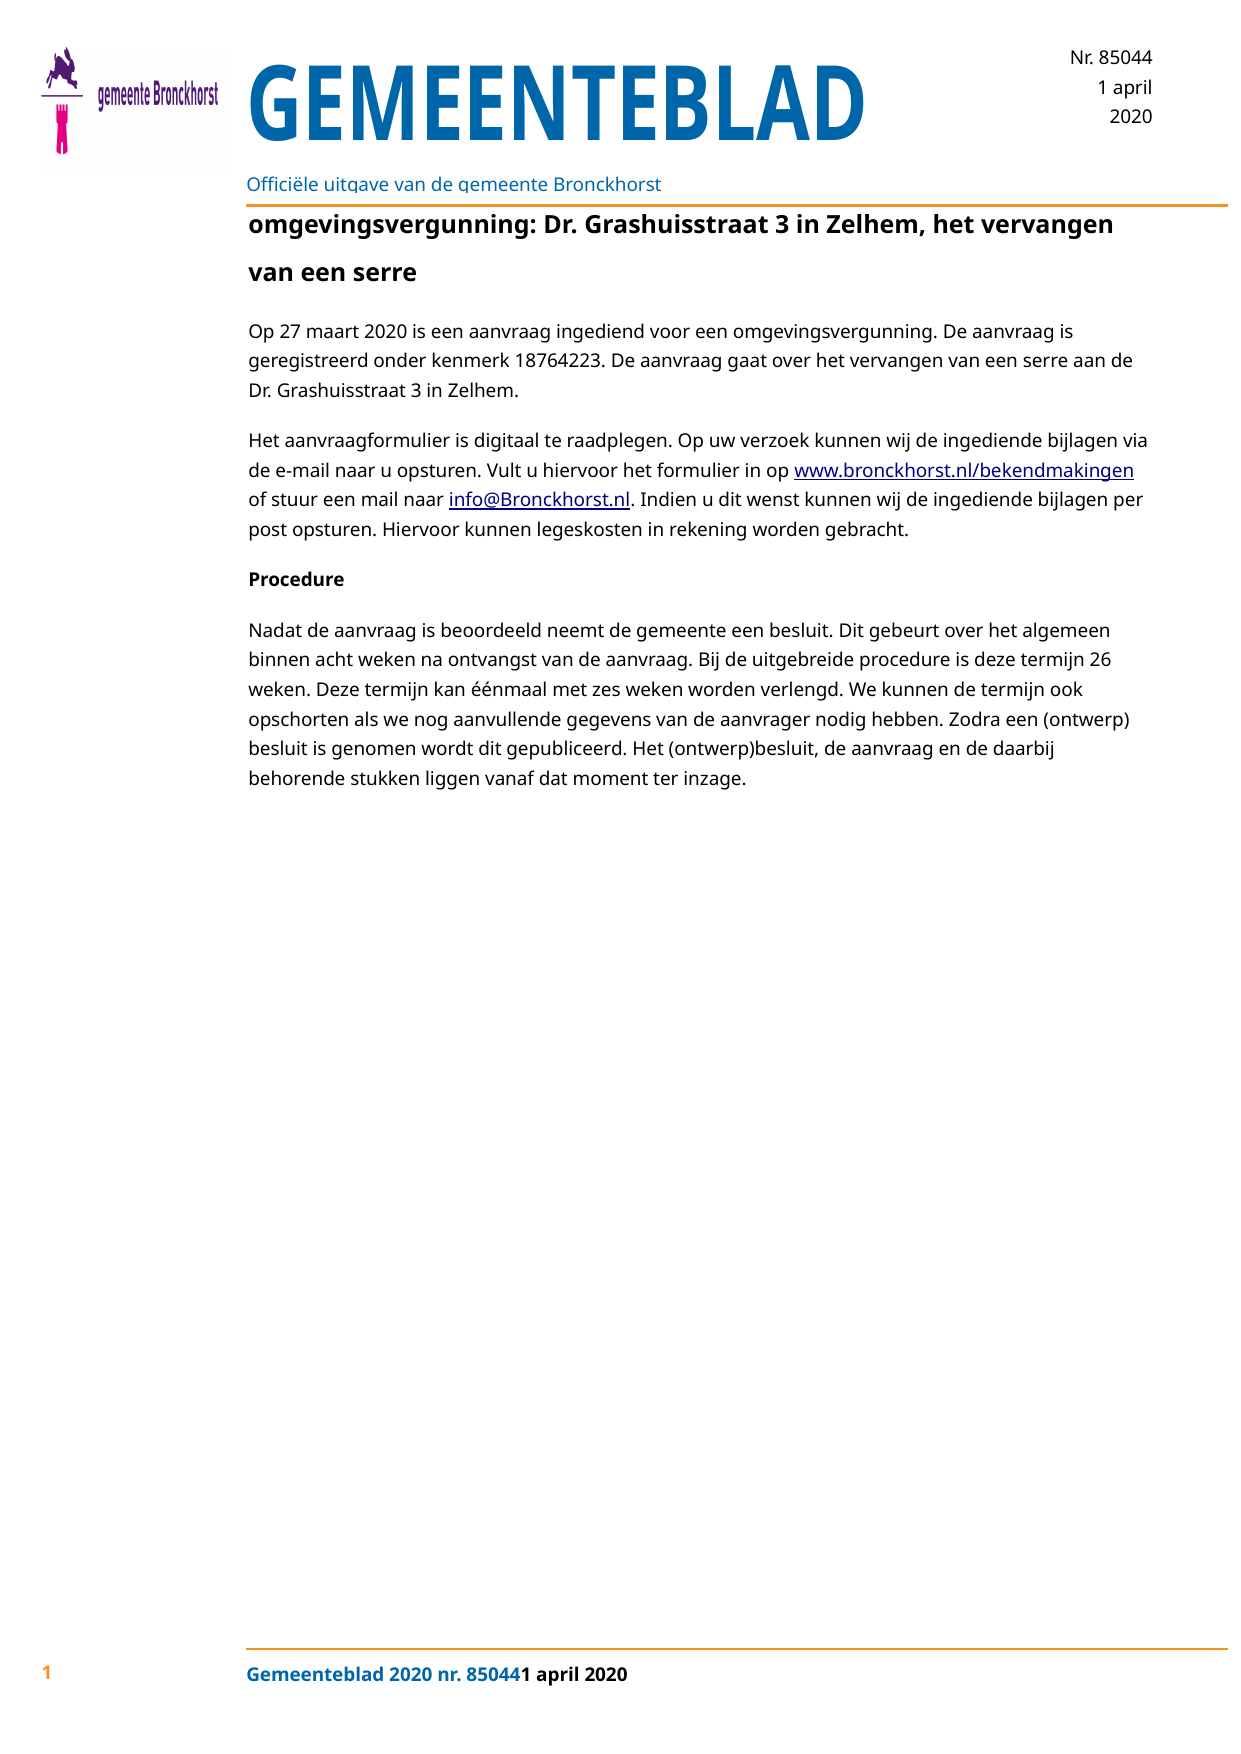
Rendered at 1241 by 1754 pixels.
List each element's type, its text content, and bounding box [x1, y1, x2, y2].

text Nadat de aanvraag is beoordeeld neemt de gemeente een besluit. Dit gebeurt over het algemeen binnen acht weken na ontvangst van de aanvraag. Bij de uitgebreide procedure is deze termijn 26 weken. Deze termijn kan éénmaal met zes weken worden verlengd. We kunnen de termijn ook opschorten als we nog aanvullende gegevens van de aanvrager nodig hebben. Zodra een (ontwerp) besluit is genomen wordt dit gepubliceerd. Het (ontwerp)besluit, de aanvraag en de daarbij behorende stukken liggen vanaf dat moment ter inzage. [248, 617, 1152, 791]
text Het aanvraagformulier is digitaal te raadplegen. Op uw verzoek kunnen wij de ingediende bijlagen via de e-mail naar u opsturen. Vult u hiervoor het formulier in op www.bronckhorst.nl/bekendmakingen of stuur een mail naar info@Bronckhorst.nl. Indien u dit wenst kunnen wij de ingediende bijlagen per post opsturen. Hiervoor kunnen legeskosten in rekening worden gebracht. [248, 427, 1152, 542]
text Procedure [248, 567, 1152, 592]
picture [41, 47, 231, 172]
text Op 27 maart 2020 is een aanvraag ingediend voor een omgevingsvergunning. De aanvraag is geregistreerd onder kenmerk 18764223. De aanvraag gaat over het vervangen van een serre aan de Dr. Grashuisstraat 3 in Zelhem. [248, 318, 1152, 403]
text omgevingsvergunning: Dr. Grashuisstraat 3 in Zelhem, het vervangen van een serre [248, 207, 1152, 288]
